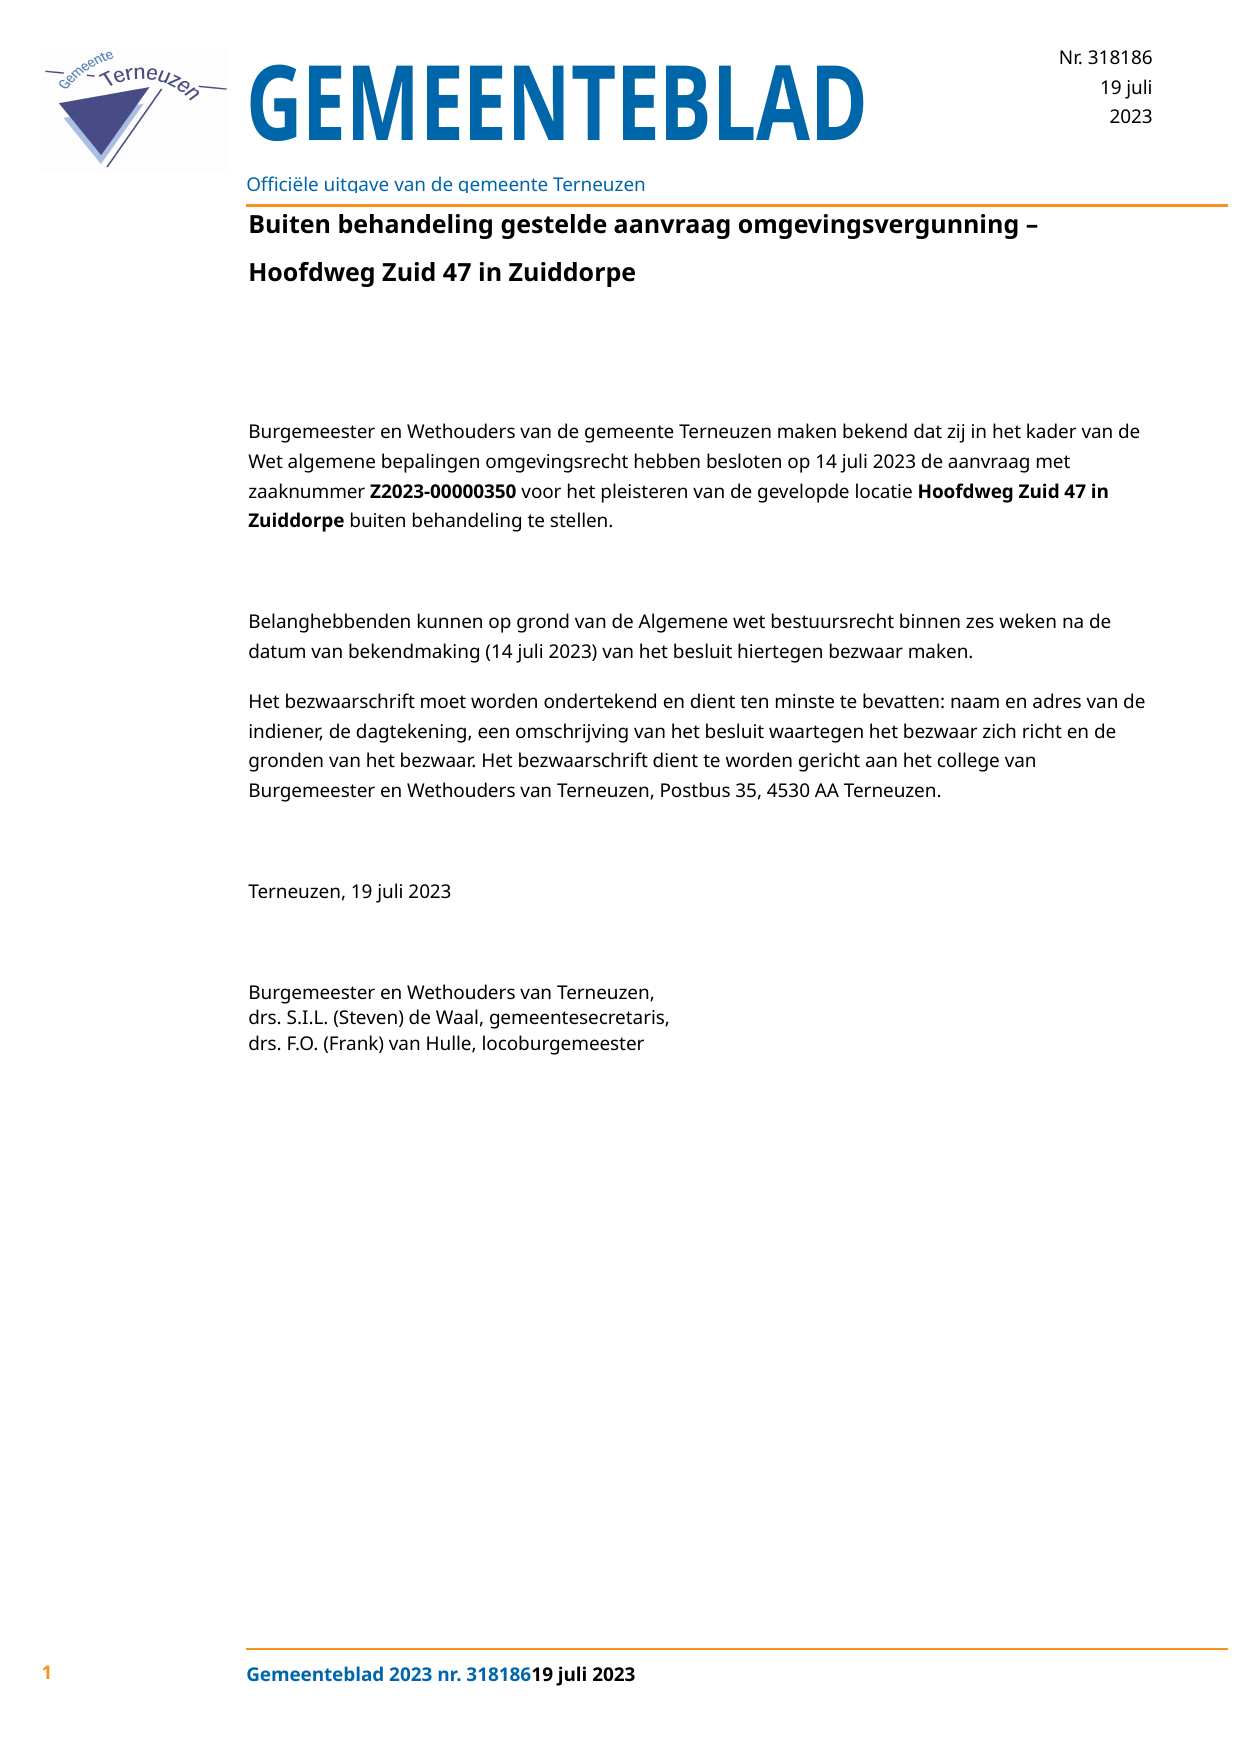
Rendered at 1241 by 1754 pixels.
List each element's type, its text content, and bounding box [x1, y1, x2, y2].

text Het bezwaarschrift moet worden ondertekend en dient ten minste te bevatten: naam en adres van de indiener, de dagtekening, een omschrijving van het besluit waartegen het bezwaar zich richt en de gronden van het bezwaar. Het bezwaarschrift dient te worden gericht aan het college van Burgemeester en Wethouders van Terneuzen, Postbus 35, 4530 AA Terneuzen. [248, 688, 1152, 803]
text Buiten behandeling gestelde aanvraag omgevingsvergunning – Hoofdweg Zuid 47 in Zuiddorpe [248, 207, 1152, 288]
table_cell drs. F.O. (Frank) van Hulle, locoburgemeester [248, 1030, 1152, 1056]
text Burgemeester en Wethouders van de gemeente Terneuzen maken bekend dat zij in het kader van de Wet algemene bepalingen omgevingsrecht hebben besloten op 14 juli 2023 de aanvraag met zaaknummer Z2023-00000350 voor het pleisteren van de gevelopde locatie Hoofdweg Zuid 47 in Zuiddorpe buiten behandeling te stellen. [248, 419, 1152, 533]
text Terneuzen, 19 juli 2023 [248, 878, 1152, 904]
table_header Burgemeester en Wethouders van Terneuzen, [248, 979, 1152, 1004]
table_cell [837, 1005, 1152, 1030]
text Belanghebbenden kunnen op grond van de Algemene wet bestuursrecht binnen zes weken na de datum van bekendmaking (14 juli 2023) van het besluit hiertegen bezwaar maken. [248, 608, 1152, 664]
picture [41, 47, 231, 172]
table_cell drs. S.I.L. (Steven) de Waal, gemeentesecretaris, [248, 1005, 837, 1030]
